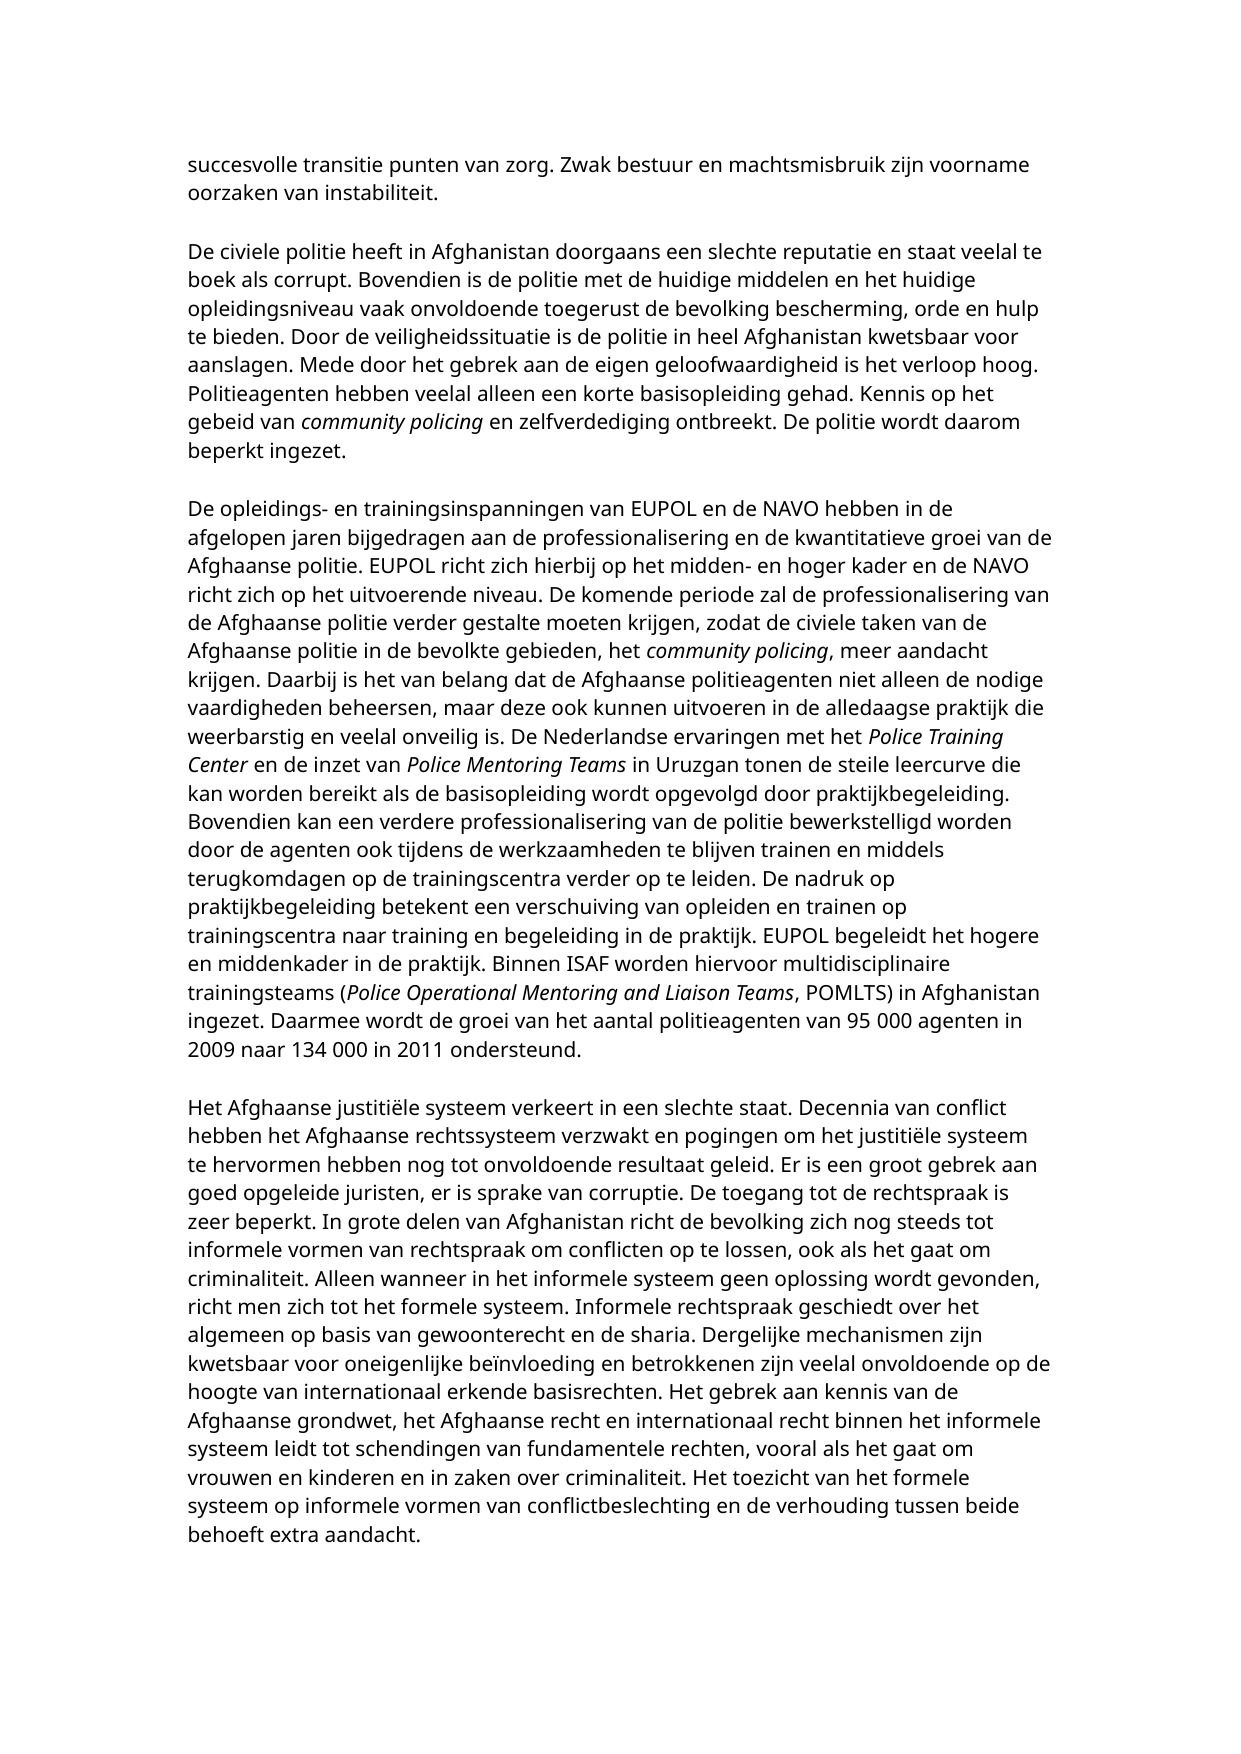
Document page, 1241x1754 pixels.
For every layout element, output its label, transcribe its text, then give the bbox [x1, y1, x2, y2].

text De opleidings- en trainingsinspanningen van EUPOL en de NAVO hebben in de afgelopen jaren bijgedragen aan de professionalisering en de kwantitatieve groei van de Afghaanse politie. EUPOL richt zich hierbij op het midden- en hoger kader en de NAVO richt zich op het uitvoerende niveau. De komende periode zal de professionalisering van de Afghaanse politie verder gestalte moeten krijgen, zodat de civiele taken van de Afghaanse politie in de bevolkte gebieden, het community policing, meer aandacht krijgen. Daarbij is het van belang dat de Afghaanse politieagenten niet alleen de nodige vaardigheden beheersen, maar deze ook kunnen uitvoeren in de alledaagse praktijk die weerbarstig en veelal onveilig is. De Nederlandse ervaringen met het Police Training Center en de inzet van Police Mentoring Teams in Uruzgan tonen de steile leercurve die kan worden bereikt als de basisopleiding wordt opgevolgd door praktijkbegeleiding. Bovendien kan een verdere professionalisering van de politie bewerkstelligd worden door de agenten ook tijdens de werkzaamheden te blijven trainen en middels terugkomdagen op de trainingscentra verder op te leiden. De nadruk op praktijkbegeleiding betekent een verschuiving van opleiden en trainen op trainingscentra naar training en begeleiding in de praktijk. EUPOL begeleidt het hogere en middenkader in de praktijk. Binnen ISAF worden hiervoor multidisciplinaire trainingsteams (Police Operational Mentoring and Liaison Teams, POMLTS) in Afghanistan ingezet. Daarmee wordt de groei van het aantal politieagenten van 95 000 agenten in 2009 naar 134 000 in 2011 ondersteund. [187, 494, 1053, 1063]
text De civiele politie heeft in Afghanistan doorgaans een slechte reputatie en staat veelal te boek als corrupt. Bovendien is de politie met de huidige middelen en het huidige opleidingsniveau vaak onvoldoende toegerust de bevolking bescherming, orde en hulp te bieden. Door de veiligheidssituatie is de politie in heel Afghanistan kwetsbaar voor aanslagen. Mede door het gebrek aan de eigen geloofwaardigheid is het verloop hoog. Politieagenten hebben veelal alleen een korte basisopleiding gehad. Kennis op het gebeid van community policing en zelfverdediging ontbreekt. De politie wordt daarom beperkt ingezet. [187, 237, 1053, 464]
text succesvolle transitie punten van zorg. Zwak bestuur en machtsmisbruik zijn voorname oorzaken van instabiliteit. [187, 150, 1053, 207]
text Het Afghaanse justitiële systeem verkeert in een slechte staat. Decennia van conflict hebben het Afghaanse rechtssysteem verzwakt en pogingen om het justitiële systeem te hervormen hebben nog tot onvoldoende resultaat geleid. Er is een groot gebrek aan goed opgeleide juristen, er is sprake van corruptie. De toegang tot de rechtspraak is zeer beperkt. In grote delen van Afghanistan richt de bevolking zich nog steeds tot informele vormen van rechtspraak om conflicten op te lossen, ook als het gaat om criminaliteit. Alleen wanneer in het informele systeem geen oplossing wordt gevonden, richt men zich tot het formele systeem. Informele rechtspraak geschiedt over het algemeen op basis van gewoonterecht en de sharia. Dergelijke mechanismen zijn kwetsbaar voor oneigenlijke beïnvloeding en betrokkenen zijn veelal onvoldoende op de hoogte van internationaal erkende basisrechten. Het gebrek aan kennis van de Afghaanse grondwet, het Afghaanse recht en internationaal recht binnen het informele systeem leidt tot schendingen van fundamentele rechten, vooral als het gaat om vrouwen en kinderen en in zaken over criminaliteit. Het toezicht van het formele systeem op informele vormen van conflictbeslechting en de verhouding tussen beide behoeft extra aandacht. [187, 1093, 1053, 1548]
